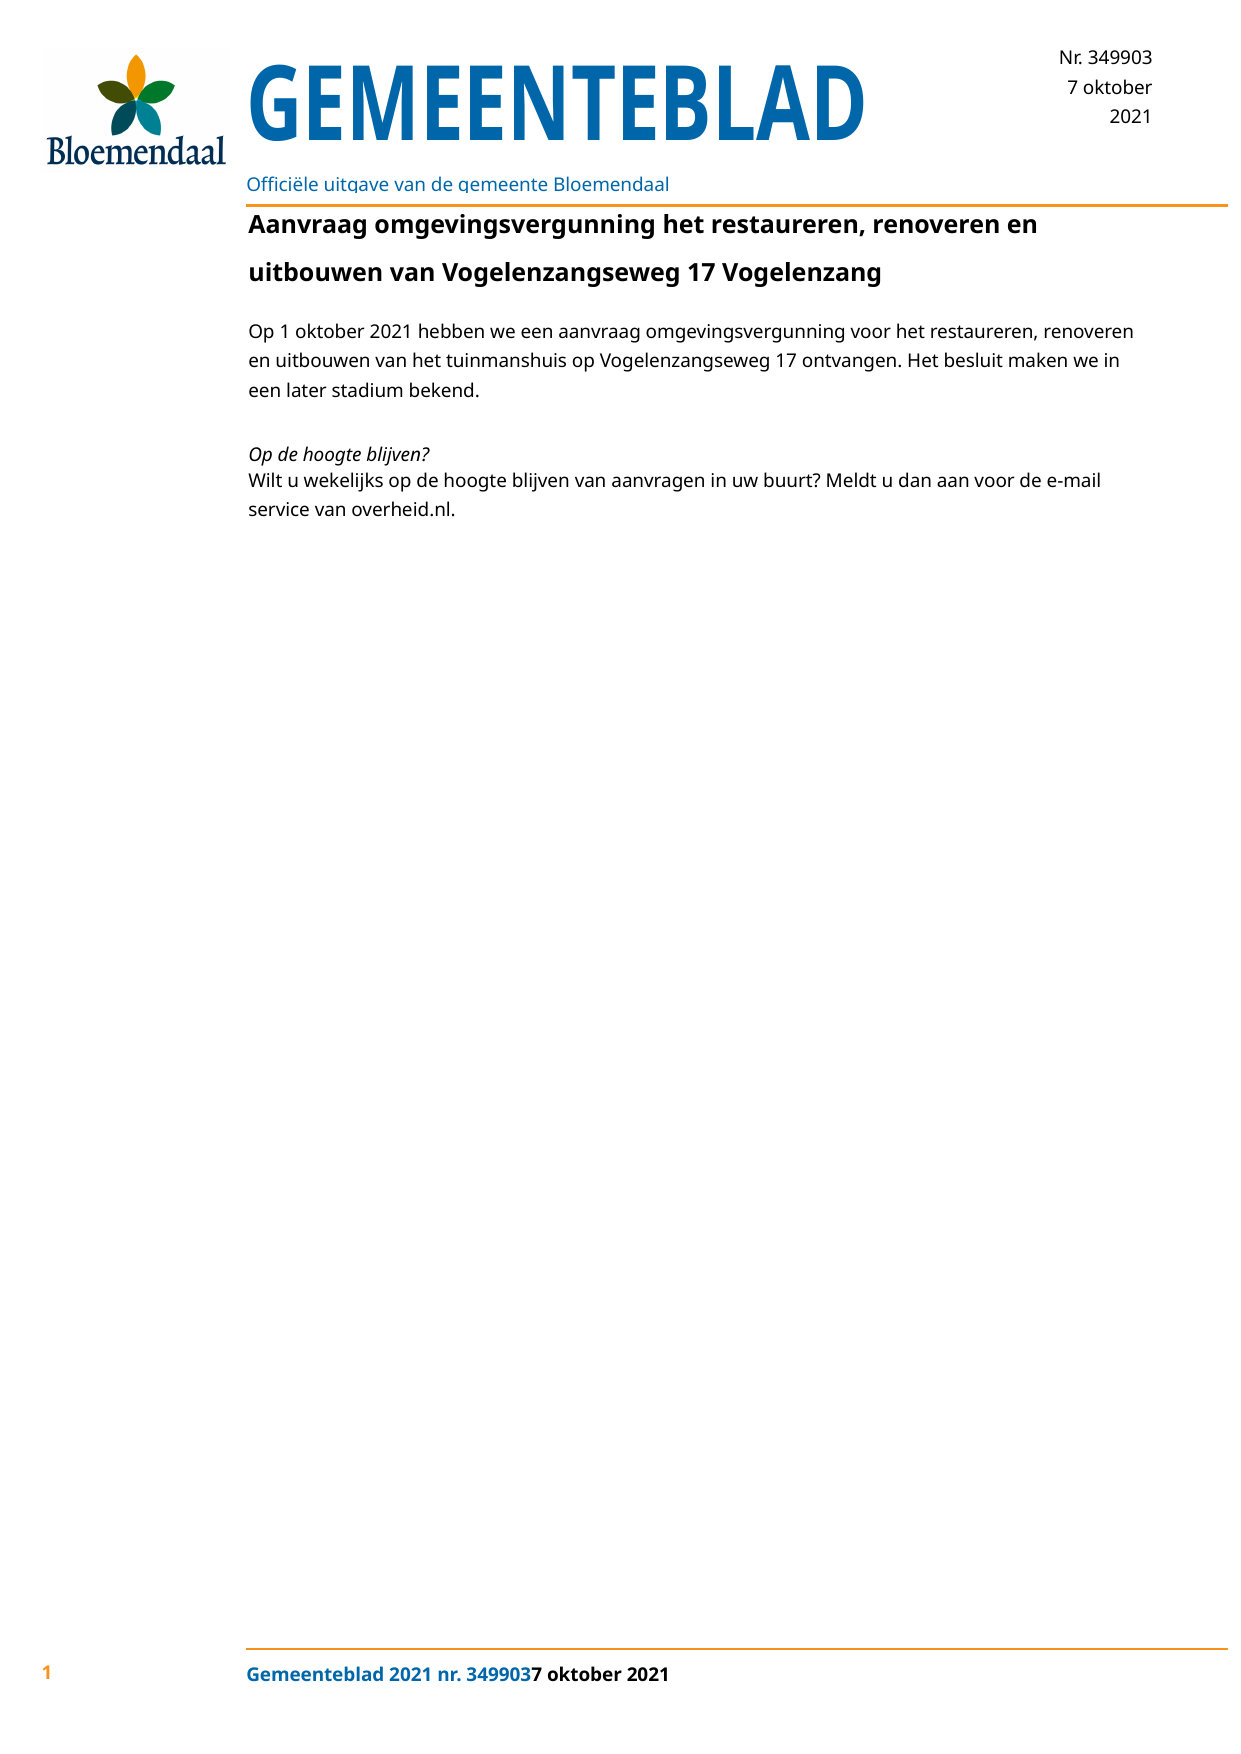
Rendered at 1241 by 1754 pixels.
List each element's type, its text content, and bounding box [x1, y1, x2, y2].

text Op 1 oktober 2021 hebben we een aanvraag omgevingsvergunning voor het restaureren, renoveren en uitbouwen van het tuinmanshuis op Vogelenzangseweg 17 ontvangen. Het besluit maken we in een later stadium bekend. [248, 318, 1152, 403]
picture [41, 47, 231, 172]
text Op de hoogte blijven? [248, 441, 1152, 467]
text Wilt u wekelijks op de hoogte blijven van aanvragen in uw buurt? Meldt u dan aan voor de e-mail service van overheid.nl. [248, 467, 1152, 522]
text Aanvraag omgevingsvergunning het restaureren, renoveren en uitbouwen van Vogelenzangseweg 17 Vogelenzang [248, 207, 1152, 288]
